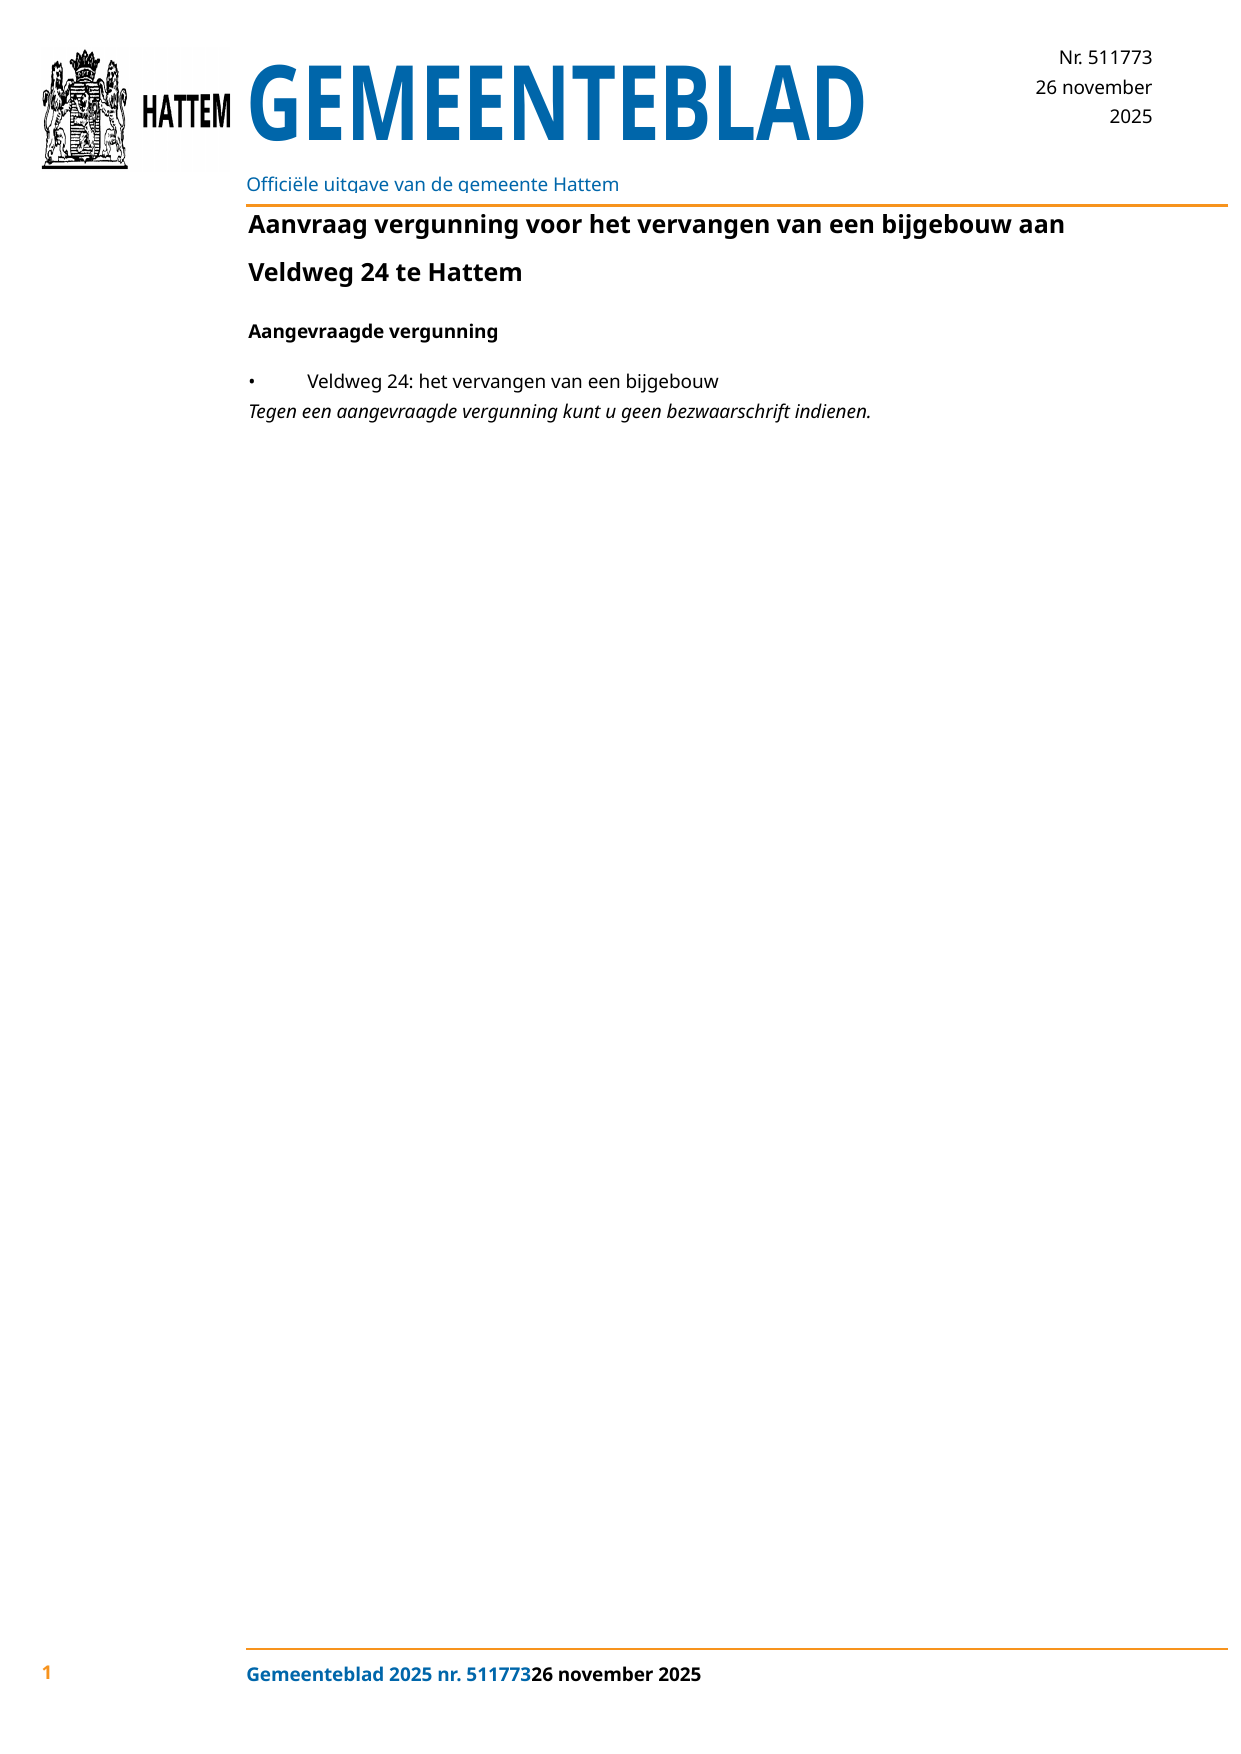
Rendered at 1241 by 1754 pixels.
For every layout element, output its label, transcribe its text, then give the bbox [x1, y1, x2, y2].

list Veldweg 24: het vervangen van een bijgebouw [248, 368, 1152, 394]
text Aangevraagde vergunning [248, 318, 1152, 344]
text Tegen een aangevraagde vergunning kunt u geen bezwaarschrift indienen. [248, 398, 1152, 424]
picture [41, 47, 231, 172]
text Aanvraag vergunning voor het vervangen van een bijgebouw aan Veldweg 24 te Hattem [248, 207, 1152, 288]
